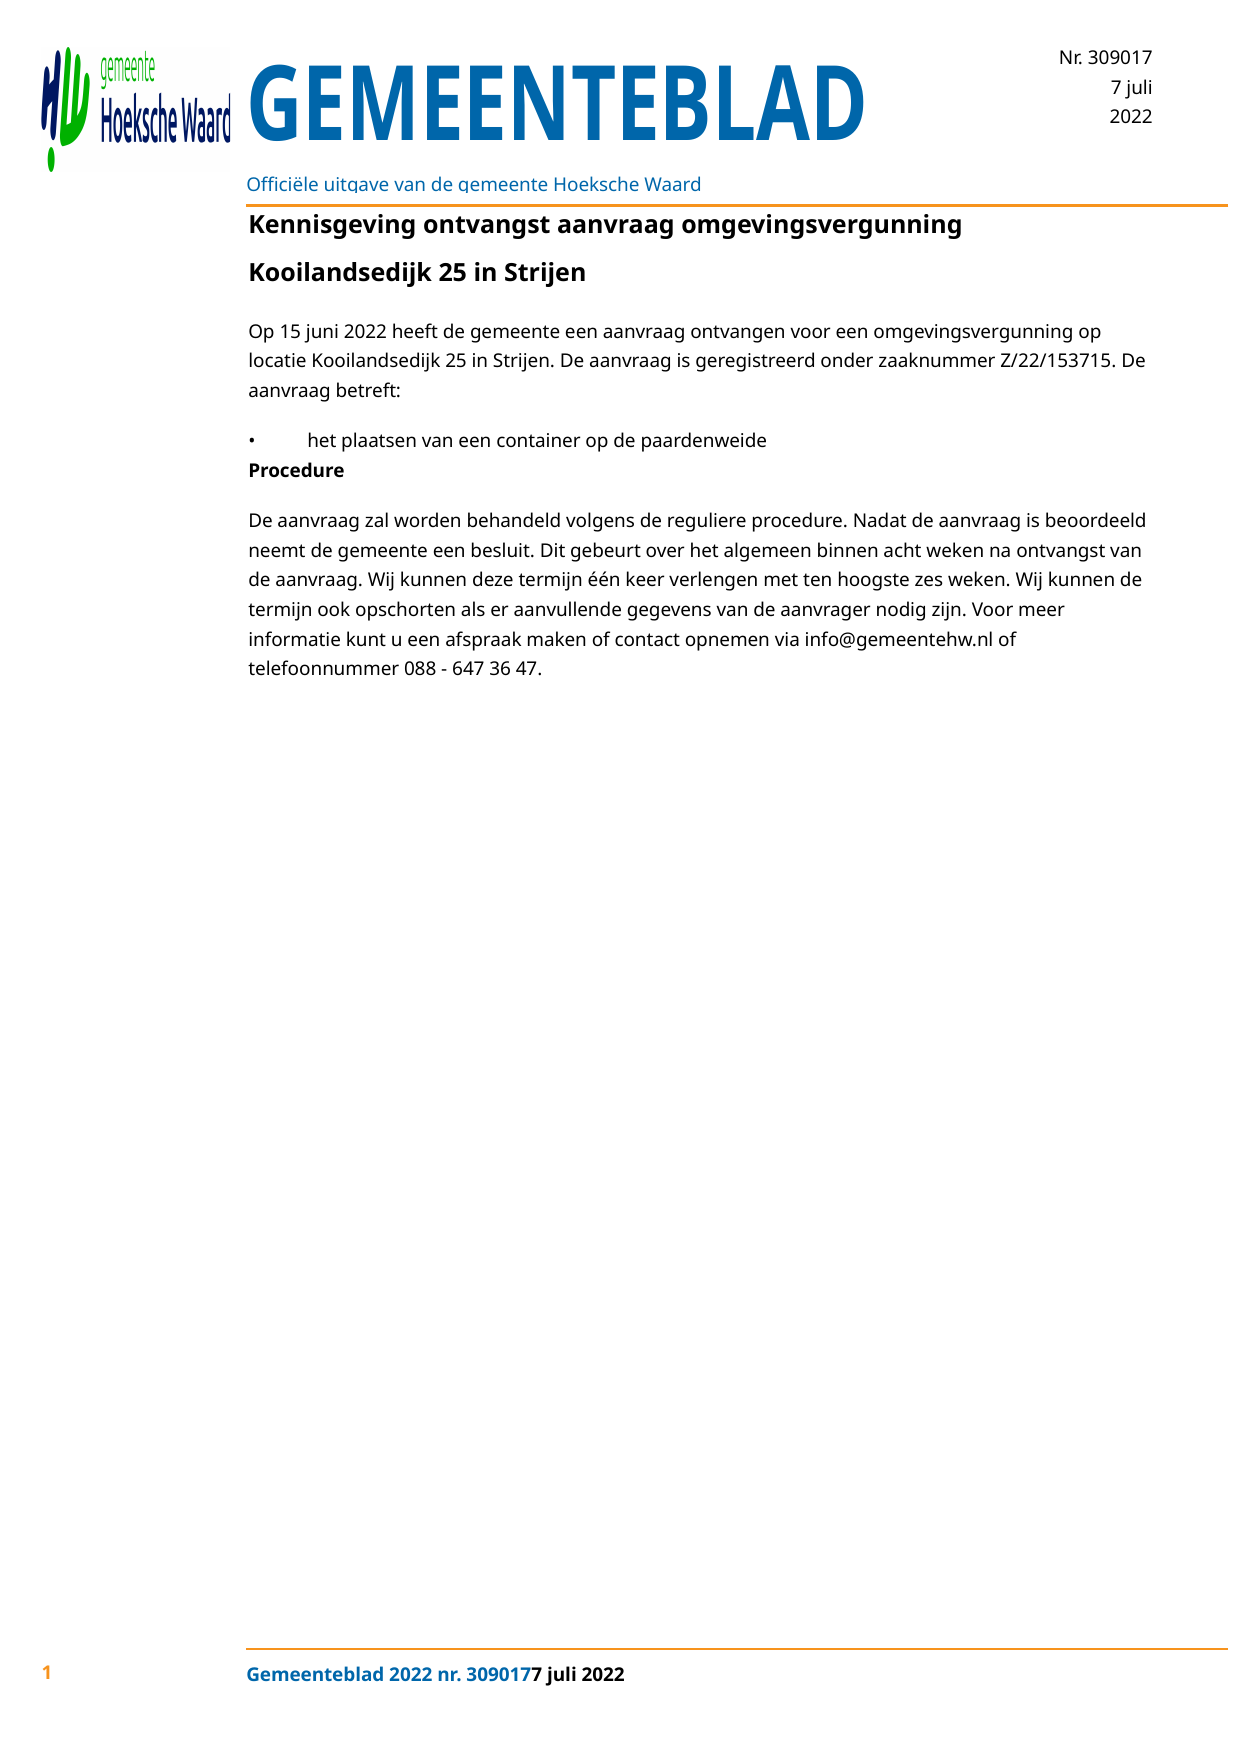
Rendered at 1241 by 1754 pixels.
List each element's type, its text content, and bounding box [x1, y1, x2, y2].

text Op 15 juni 2022 heeft de gemeente een aanvraag ontvangen voor een omgevingsvergunning op locatie Kooilandsedijk 25 in Strijen. De aanvraag is geregistreerd onder zaaknummer Z/22/153715. De aanvraag betreft: [248, 318, 1152, 403]
text Procedure [248, 457, 1152, 483]
list het plaatsen van een container op de paardenweide [248, 427, 1152, 453]
text De aanvraag zal worden behandeld volgens de reguliere procedure. Nadat de aanvraag is beoordeeld neemt de gemeente een besluit. Dit gebeurt over het algemeen binnen acht weken na ontvangst van de aanvraag. Wij kunnen deze termijn één keer verlengen met ten hoogste zes weken. Wij kunnen de termijn ook opschorten als er aanvullende gegevens van de aanvrager nodig zijn. Voor meer informatie kunt u een afspraak maken of contact opnemen via info@gemeentehw.nl of telefoonnummer 088 - 647 36 47. [248, 507, 1152, 681]
text Kennisgeving ontvangst aanvraag omgevingsvergunning Kooilandsedijk 25 in Strijen [248, 207, 1152, 288]
picture [41, 47, 231, 172]
